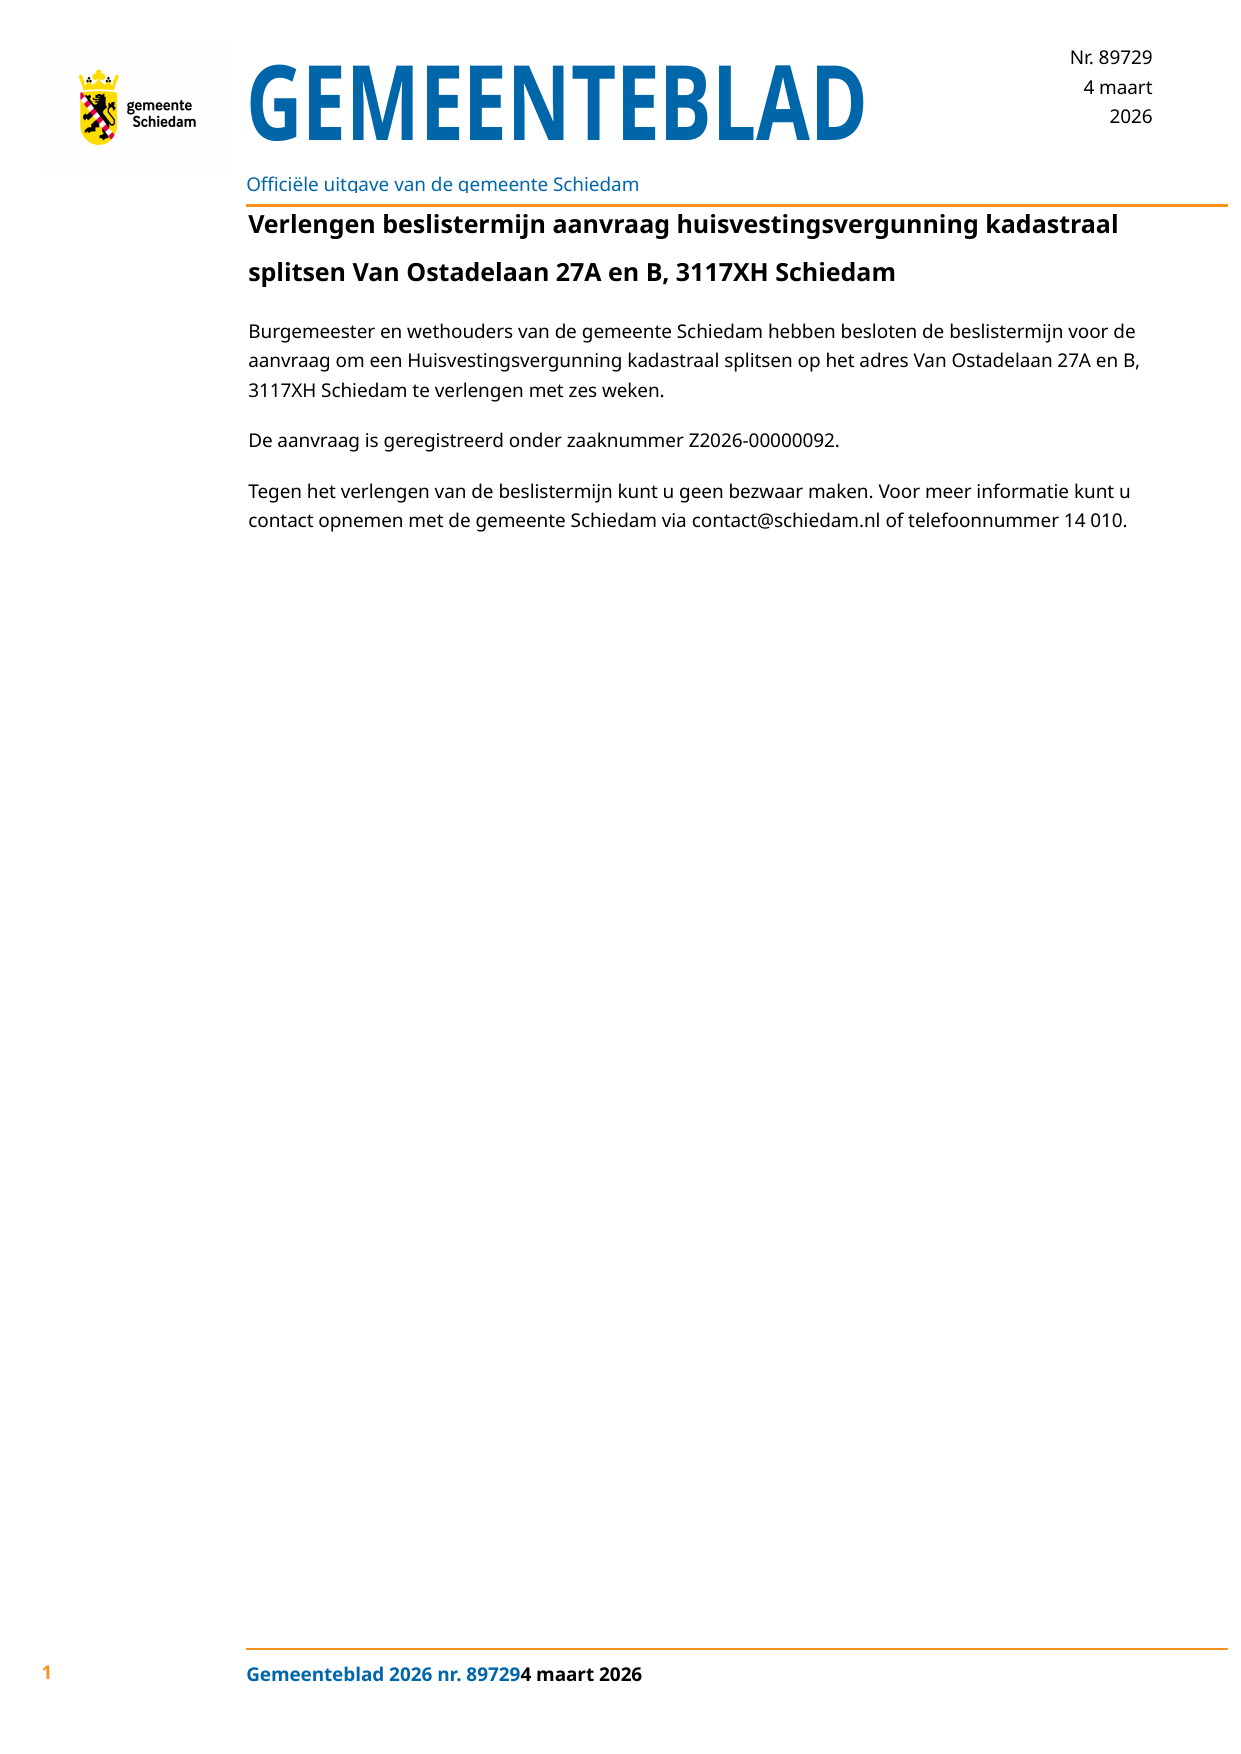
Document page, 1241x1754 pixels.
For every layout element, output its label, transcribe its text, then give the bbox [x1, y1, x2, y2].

picture [41, 47, 231, 172]
text Tegen het verlengen van de beslistermijn kunt u geen bezwaar maken. Voor meer informatie kunt u contact opnemen met de gemeente Schiedam via contact@schiedam.nl of telefoonnummer 14 010. [248, 478, 1152, 533]
text Burgemeester en wethouders van de gemeente Schiedam hebben besloten de beslistermijn voor de aanvraag om een Huisvestingsvergunning kadastraal splitsen op het adres Van Ostadelaan 27A en B, 3117XH Schiedam te verlengen met zes weken. [248, 318, 1152, 403]
text Verlengen beslistermijn aanvraag huisvestingsvergunning kadastraal splitsen Van Ostadelaan 27A en B, 3117XH Schiedam [248, 207, 1152, 288]
text De aanvraag is geregistreerd onder zaaknummer Z2026-00000092. [248, 427, 1152, 453]
